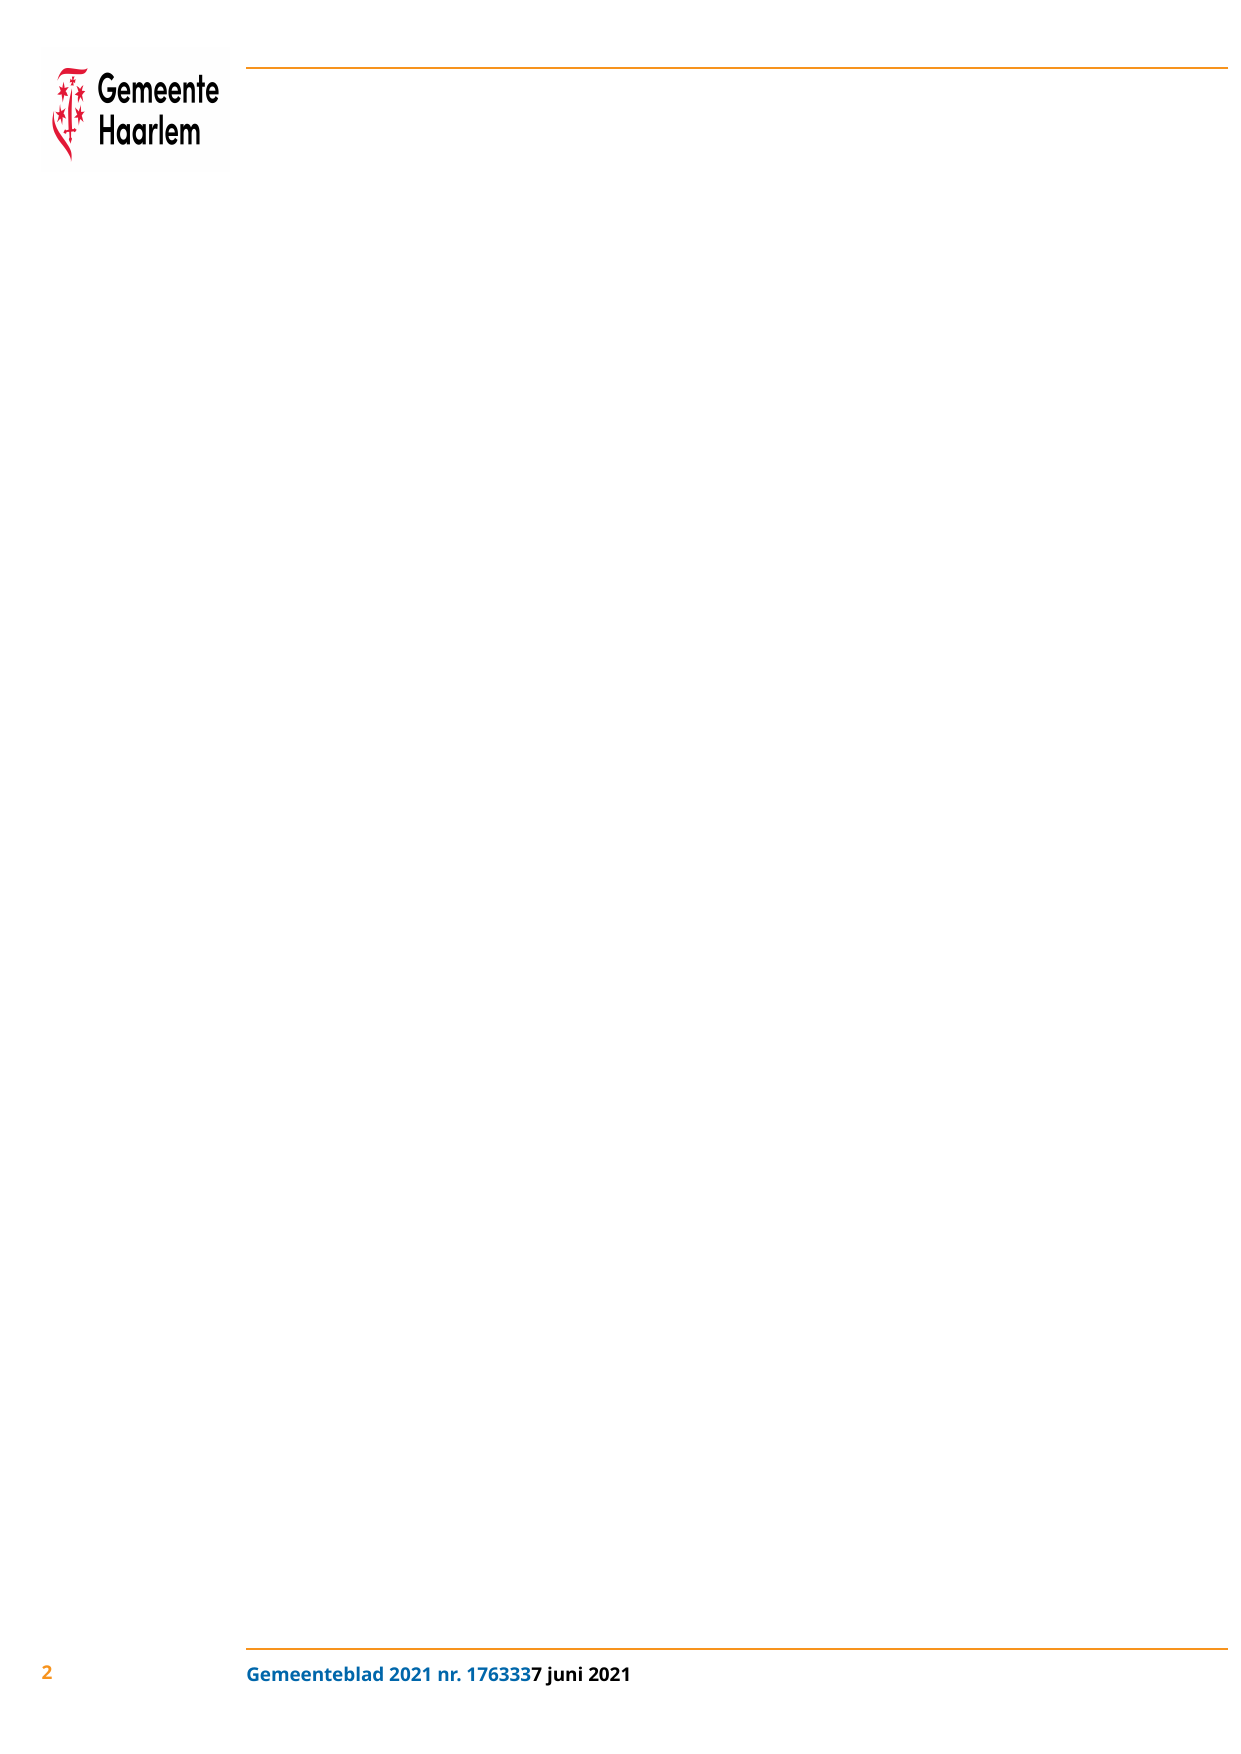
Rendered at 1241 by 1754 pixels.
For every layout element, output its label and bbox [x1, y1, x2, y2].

picture [41, 47, 231, 172]
